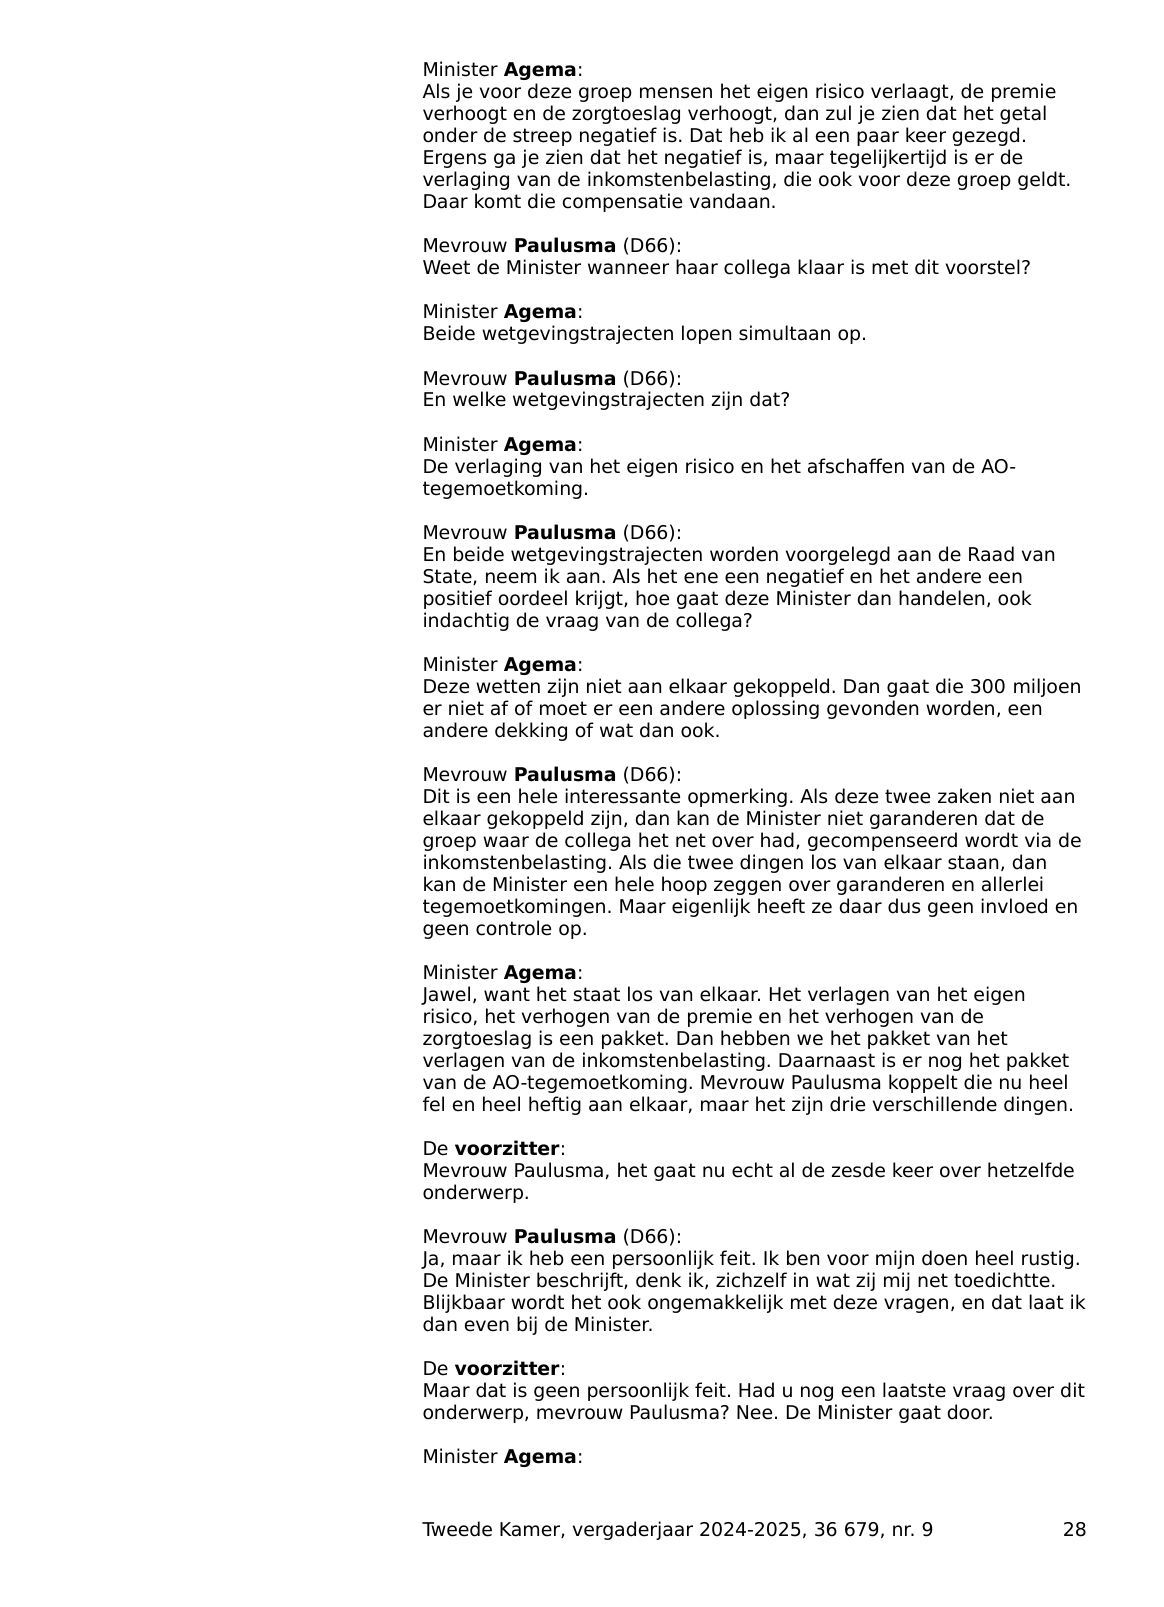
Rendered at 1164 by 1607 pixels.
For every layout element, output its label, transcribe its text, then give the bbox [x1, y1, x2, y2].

text Weet de Minister wanneer haar collega klaar is met dit voorstel? [422, 257, 1087, 279]
text Mevrouw Paulusma (D66): [422, 367, 1087, 389]
text Minister Agema: [422, 301, 1087, 323]
text Mevrouw Paulusma (D66): [422, 235, 1087, 257]
text Maar dat is geen persoonlijk feit. Had u nog een laatste vraag over dit onderwerp, mevrouw Paulusma? Nee. De Minister gaat door. [422, 1380, 1087, 1424]
text De verlaging van het eigen risico en het afschaffen van de AO-tegemoetkoming. [422, 456, 1087, 499]
text Ja, maar ik heb een persoonlijk feit. Ik ben voor mijn doen heel rustig. De Minister beschrijft, denk ik, zichzelf in wat zij mij net toedichtte. Blijkbaar wordt het ook ongemakkelijk met deze vragen, en dat laat ik dan even bij de Minister. [422, 1248, 1087, 1336]
text Beide wetgevingstrajecten lopen simultaan op. [422, 323, 1087, 345]
text Mevrouw Paulusma (D66): [422, 522, 1087, 544]
text Mevrouw Paulusma (D66): [422, 1226, 1087, 1248]
text Deze wetten zijn niet aan elkaar gekoppeld. Dan gaat die 300 miljoen er niet af of moet er een andere oplossing gevonden worden, een andere dekking of wat dan ook. [422, 676, 1087, 742]
text Minister Agema: [422, 433, 1087, 456]
text Minister Agema: [422, 59, 1087, 81]
text En welke wetgevingstrajecten zijn dat? [422, 389, 1087, 411]
text Minister Agema: [422, 1446, 1087, 1468]
text De voorzitter: [422, 1138, 1087, 1160]
text Mevrouw Paulusma (D66): [422, 764, 1087, 786]
text Mevrouw Paulusma, het gaat nu echt al de zesde keer over hetzelfde onderwerp. [422, 1160, 1087, 1204]
text Dit is een hele interessante opmerking. Als deze twee zaken niet aan elkaar gekoppeld zijn, dan kan de Minister niet garanderen dat de groep waar de collega het net over had, gecompenseerd wordt via de inkomstenbelasting. Als die twee dingen los van elkaar staan, dan kan de Minister een hele hoop zeggen over garanderen en allerlei tegemoetkomingen. Maar eigenlijk heeft ze daar dus geen invloed en geen controle op. [422, 786, 1087, 940]
text De voorzitter: [422, 1358, 1087, 1380]
text Minister Agema: [422, 654, 1087, 676]
text Minister Agema: [422, 962, 1087, 984]
text Jawel, want het staat los van elkaar. Het verlagen van het eigen risico, het verhogen van de premie en het verhogen van de zorgtoeslag is een pakket. Dan hebben we het pakket van het verlagen van de inkomstenbelasting. Daarnaast is er nog het pakket van de AO-tegemoetkoming. Mevrouw Paulusma koppelt die nu heel fel en heel heftig aan elkaar, maar het zijn drie verschillende dingen. [422, 984, 1087, 1116]
text En beide wetgevingstrajecten worden voorgelegd aan de Raad van State, neem ik aan. Als het ene een negatief en het andere een positief oordeel krijgt, hoe gaat deze Minister dan handelen, ook indachtig de vraag van de collega? [422, 544, 1087, 632]
text Als je voor deze groep mensen het eigen risico verlaagt, de premie verhoogt en de zorgtoeslag verhoogt, dan zul je zien dat het getal onder de streep negatief is. Dat heb ik al een paar keer gezegd. Ergens ga je zien dat het negatief is, maar tegelijkertijd is er de verlaging van de inkomstenbelasting, die ook voor deze groep geldt. Daar komt die compensatie vandaan. [422, 81, 1087, 213]
